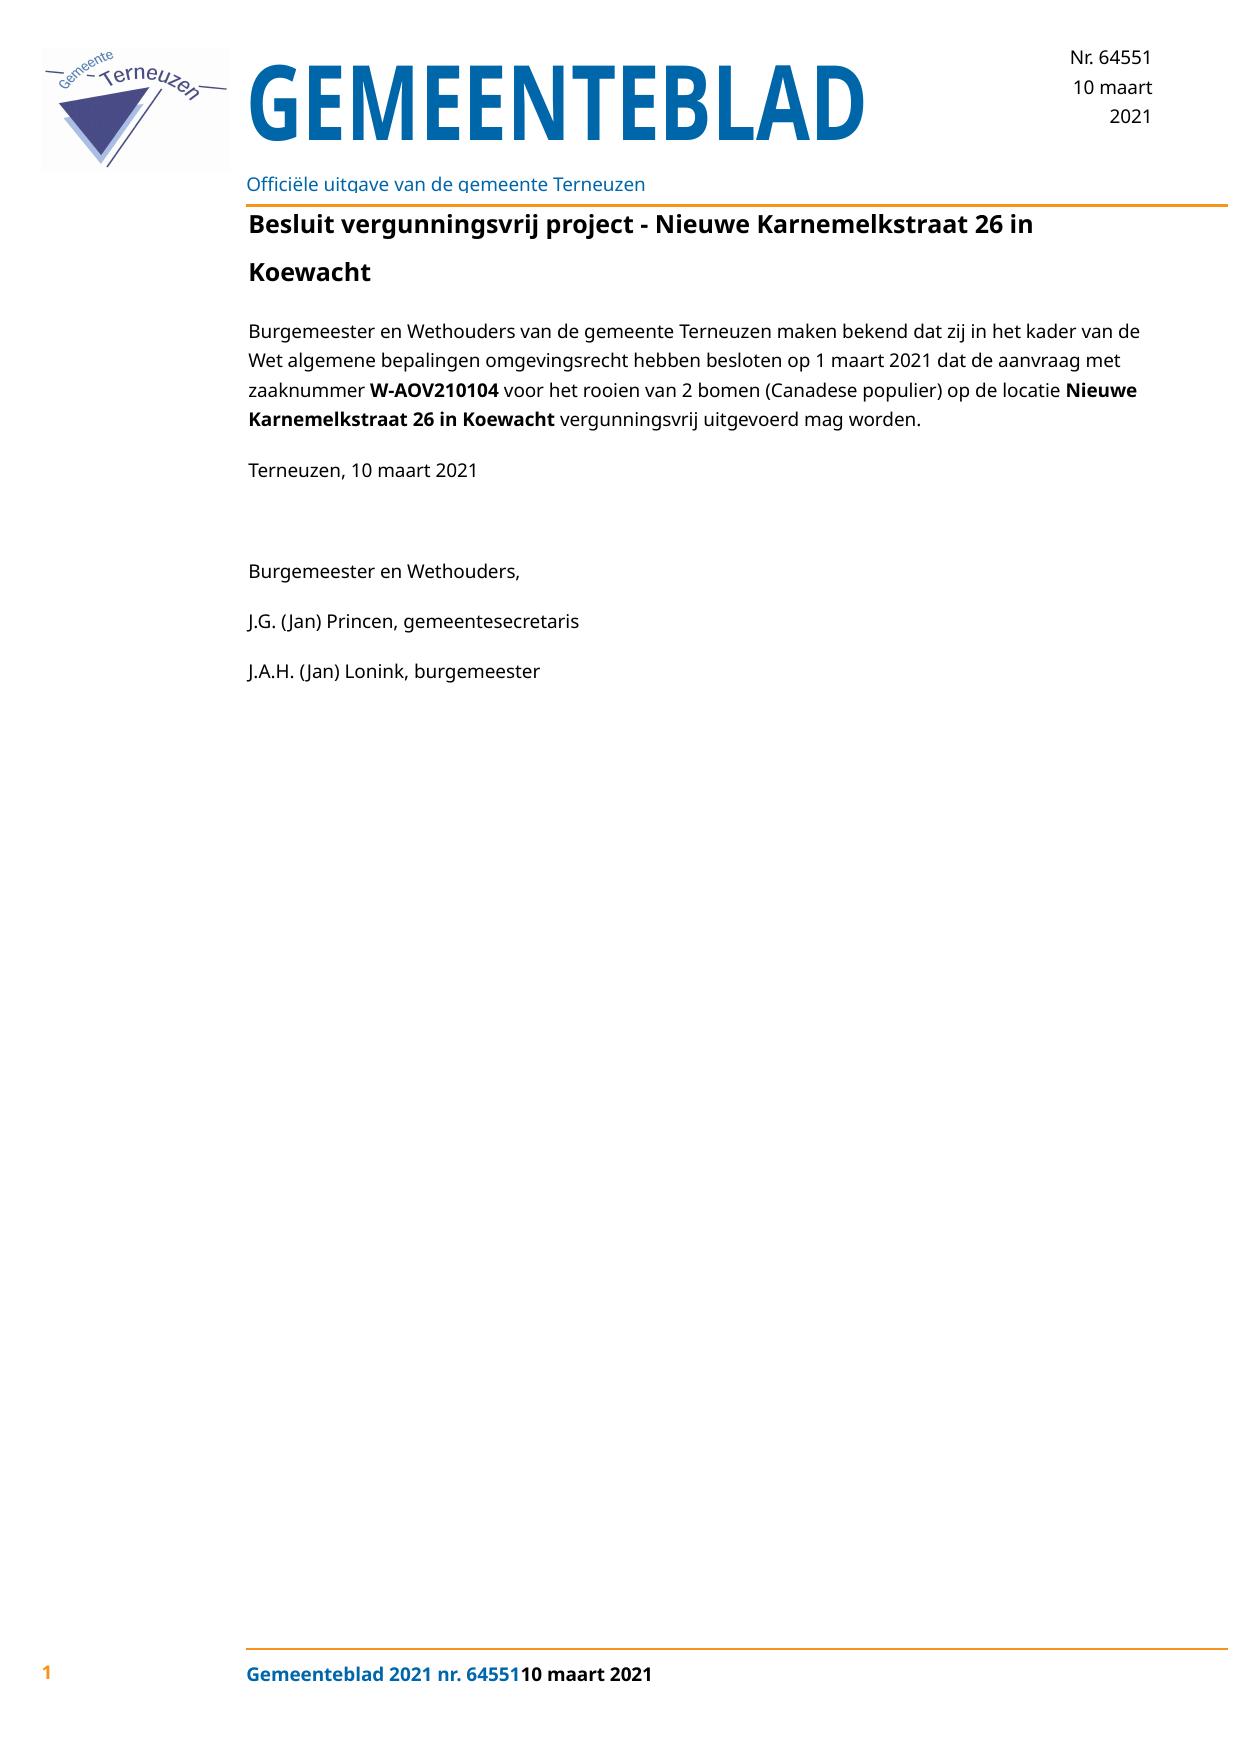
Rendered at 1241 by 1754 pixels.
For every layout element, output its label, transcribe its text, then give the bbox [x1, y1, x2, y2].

text Burgemeester en Wethouders van de gemeente Terneuzen maken bekend dat zij in het kader van de Wet algemene bepalingen omgevingsrecht hebben besloten op 1 maart 2021 dat de aanvraag met zaaknummer W-AOV210104 voor het rooien van 2 bomen (Canadese populier) op de locatie Nieuwe Karnemelkstraat 26 in Koewacht vergunningsvrij uitgevoerd mag worden. [248, 318, 1152, 432]
text J.A.H. (Jan) Lonink, burgemeester [248, 659, 1152, 684]
text Besluit vergunningsvrij project - Nieuwe Karnemelkstraat 26 in Koewacht [248, 207, 1152, 288]
text J.G. (Jan) Princen, gemeentesecretaris [248, 608, 1152, 634]
picture [41, 47, 231, 172]
text Burgemeester en Wethouders, [248, 558, 1152, 584]
text Terneuzen, 10 maart 2021 [248, 457, 1152, 483]
